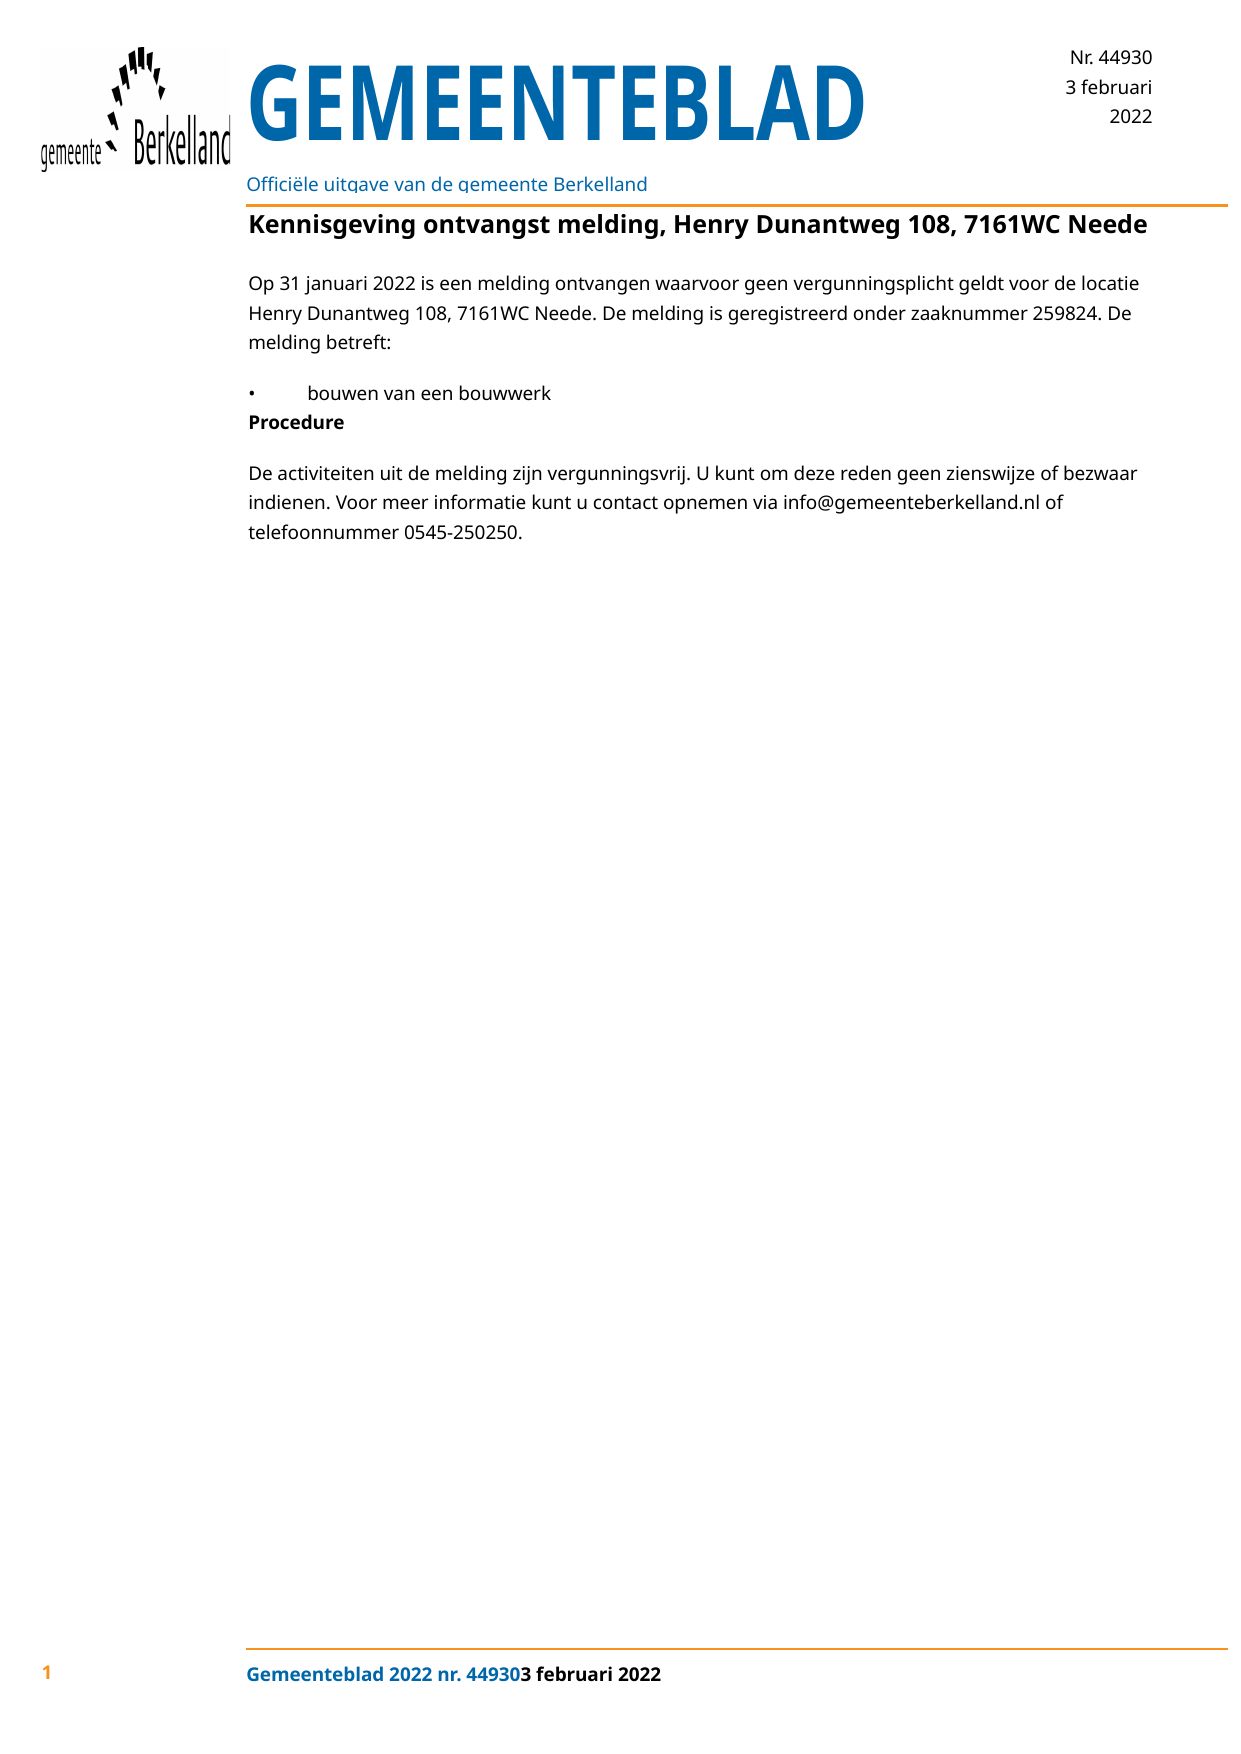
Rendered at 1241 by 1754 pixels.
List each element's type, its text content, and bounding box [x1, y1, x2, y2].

text Procedure [248, 409, 1152, 435]
text Kennisgeving ontvangst melding, Henry Dunantweg 108, 7161WC Neede [248, 207, 1152, 241]
list bouwen van een bouwwerk [248, 380, 1152, 406]
text Op 31 januari 2022 is een melding ontvangen waarvoor geen vergunningsplicht geldt voor de locatie Henry Dunantweg 108, 7161WC Neede. De melding is geregistreerd onder zaaknummer 259824. De melding betreft: [248, 270, 1152, 355]
text De activiteiten uit de melding zijn vergunningsvrij. U kunt om deze reden geen zienswijze of bezwaar indienen. Voor meer informatie kunt u contact opnemen via info@gemeenteberkelland.nl of telefoonnummer 0545-250250. [248, 460, 1152, 545]
picture [41, 47, 231, 172]
